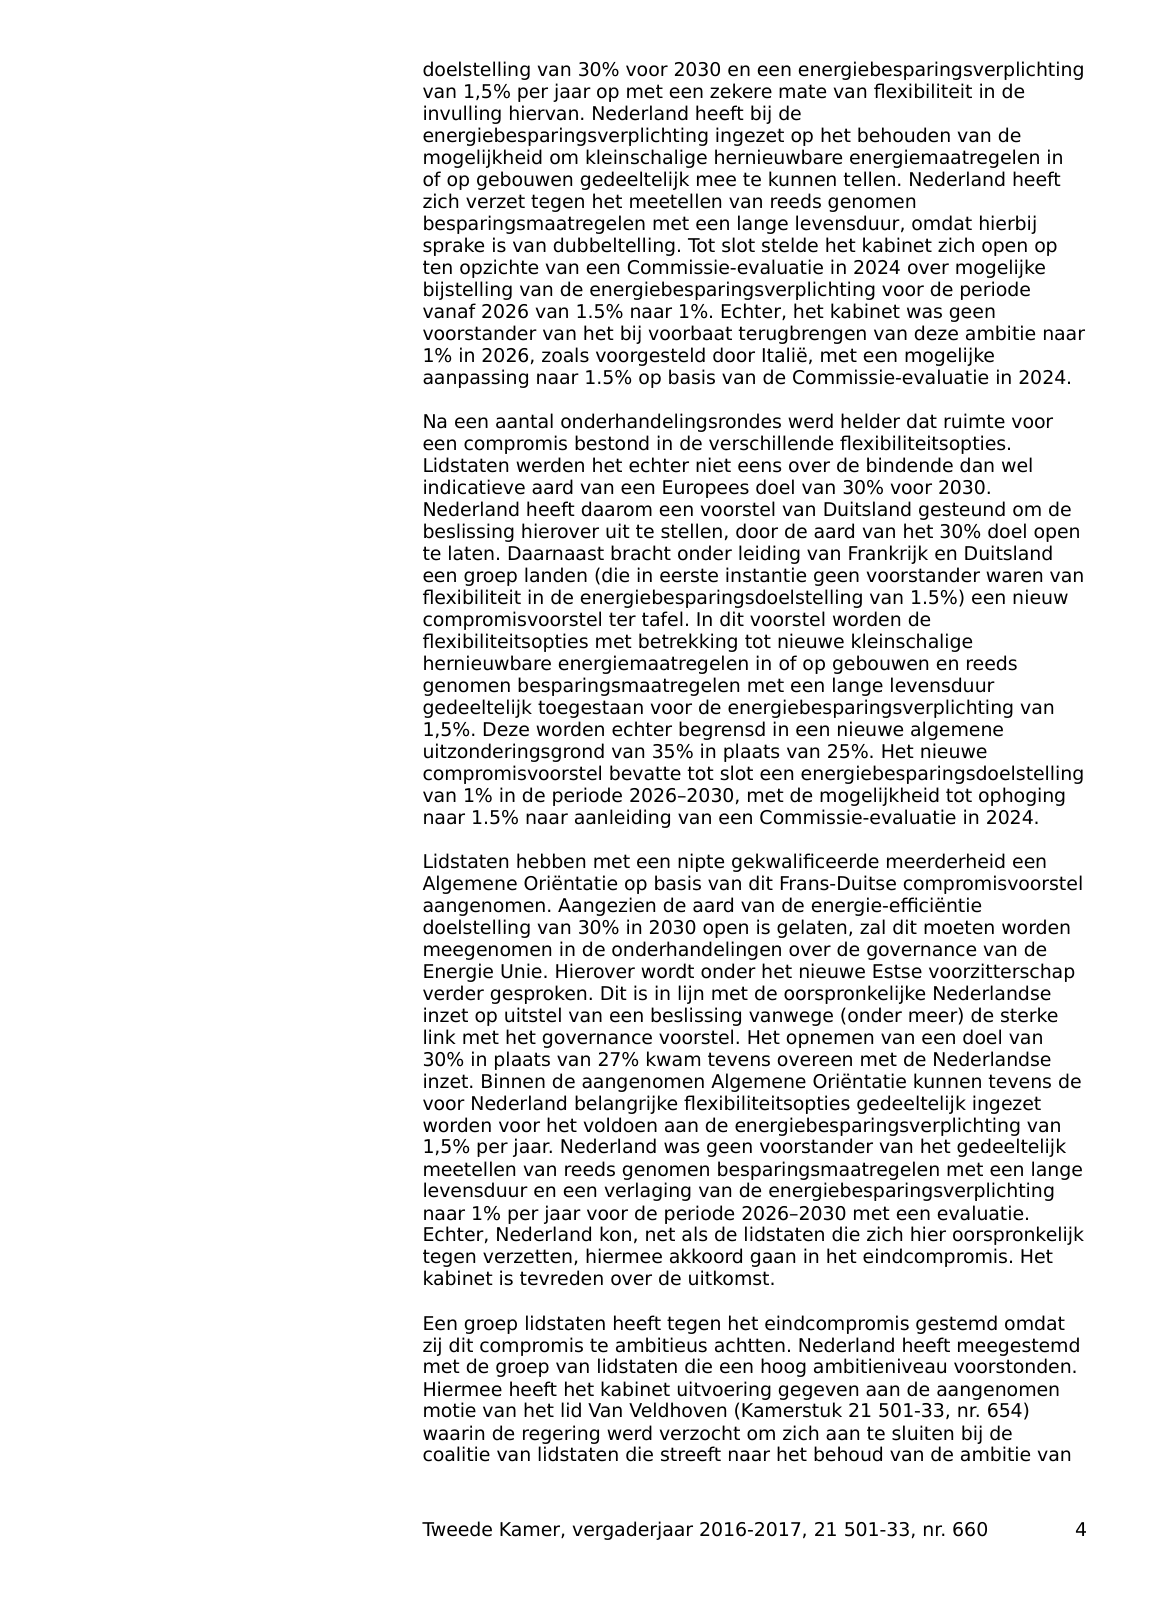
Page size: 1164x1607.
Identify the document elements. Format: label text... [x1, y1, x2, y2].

text Na een aantal onderhandelingsrondes werd helder dat ruimte voor een compromis bestond in de verschillende flexibiliteitsopties. Lidstaten werden het echter niet eens over de bindende dan wel indicatieve aard van een Europees doel van 30% voor 2030. Nederland heeft daarom een voorstel van Duitsland gesteund om de beslissing hierover uit te stellen, door de aard van het 30% doel open te laten. Daarnaast bracht onder leiding van Frankrijk en Duitsland een groep landen (die in eerste instantie geen voorstander waren van flexibiliteit in de energiebesparingsdoelstelling van 1.5%) een nieuw compromisvoorstel ter tafel. In dit voorstel worden de flexibiliteitsopties met betrekking tot nieuwe kleinschalige hernieuwbare energiemaatregelen in of op gebouwen en reeds genomen besparingsmaatregelen met een lange levensduur gedeeltelijk toegestaan voor de energiebesparingsverplichting van 1,5%. Deze worden echter begrensd in een nieuwe algemene uitzonderingsgrond van 35% in plaats van 25%. Het nieuwe compromisvoorstel bevatte tot slot een energiebesparingsdoelstelling van 1% in de periode 2026–2030, met de mogelijkheid tot ophoging naar 1.5% naar aanleiding van een Commissie-evaluatie in 2024. [422, 411, 1087, 828]
text doelstelling van 30% voor 2030 en een energiebesparingsverplichting van 1,5% per jaar op met een zekere mate van flexibiliteit in de invulling hiervan. Nederland heeft bij de energiebesparingsverplichting ingezet op het behouden van de mogelijkheid om kleinschalige hernieuwbare energiemaatregelen in of op gebouwen gedeeltelijk mee te kunnen tellen. Nederland heeft zich verzet tegen het meetellen van reeds genomen besparingsmaatregelen met een lange levensduur, omdat hierbij sprake is van dubbeltelling. Tot slot stelde het kabinet zich open op ten opzichte van een Commissie-evaluatie in 2024 over mogelijke bijstelling van de energiebesparingsverplichting voor de periode vanaf 2026 van 1.5% naar 1%. Echter, het kabinet was geen voorstander van het bij voorbaat terugbrengen van deze ambitie naar 1% in 2026, zoals voorgesteld door Italië, met een mogelijke aanpassing naar 1.5% op basis van de Commissie-evaluatie in 2024. [422, 59, 1087, 389]
text Een groep lidstaten heeft tegen het eindcompromis gestemd omdat zij dit compromis te ambitieus achtten. Nederland heeft meegestemd met de groep van lidstaten die een hoog ambitieniveau voorstonden. Hiermee heeft het kabinet uitvoering gegeven aan de aangenomen motie van het lid Van Veldhoven (Kamerstuk 21 501-33, nr. 654) waarin de regering werd verzocht om zich aan te sluiten bij de coalitie van lidstaten die streeft naar het behoud van de ambitie van [422, 1312, 1087, 1466]
text Lidstaten hebben met een nipte gekwalificeerde meerderheid een Algemene Oriëntatie op basis van dit Frans-Duitse compromisvoorstel aangenomen. Aangezien de aard van de energie-efficiëntie doelstelling van 30% in 2030 open is gelaten, zal dit moeten worden meegenomen in de onderhandelingen over de governance van de Energie Unie. Hierover wordt onder het nieuwe Estse voorzitterschap verder gesproken. Dit is in lijn met de oorspronkelijke Nederlandse inzet op uitstel van een beslissing vanwege (onder meer) de sterke link met het governance voorstel. Het opnemen van een doel van 30% in plaats van 27% kwam tevens overeen met de Nederlandse inzet. Binnen de aangenomen Algemene Oriëntatie kunnen tevens de voor Nederland belangrijke flexibiliteitsopties gedeeltelijk ingezet worden voor het voldoen aan de energiebesparingsverplichting van 1,5% per jaar. Nederland was geen voorstander van het gedeeltelijk meetellen van reeds genomen besparingsmaatregelen met een lange levensduur en een verlaging van de energiebesparingsverplichting naar 1% per jaar voor de periode 2026–2030 met een evaluatie. Echter, Nederland kon, net als de lidstaten die zich hier oorspronkelijk tegen verzetten, hiermee akkoord gaan in het eindcompromis. Het kabinet is tevreden over de uitkomst. [422, 851, 1087, 1290]
